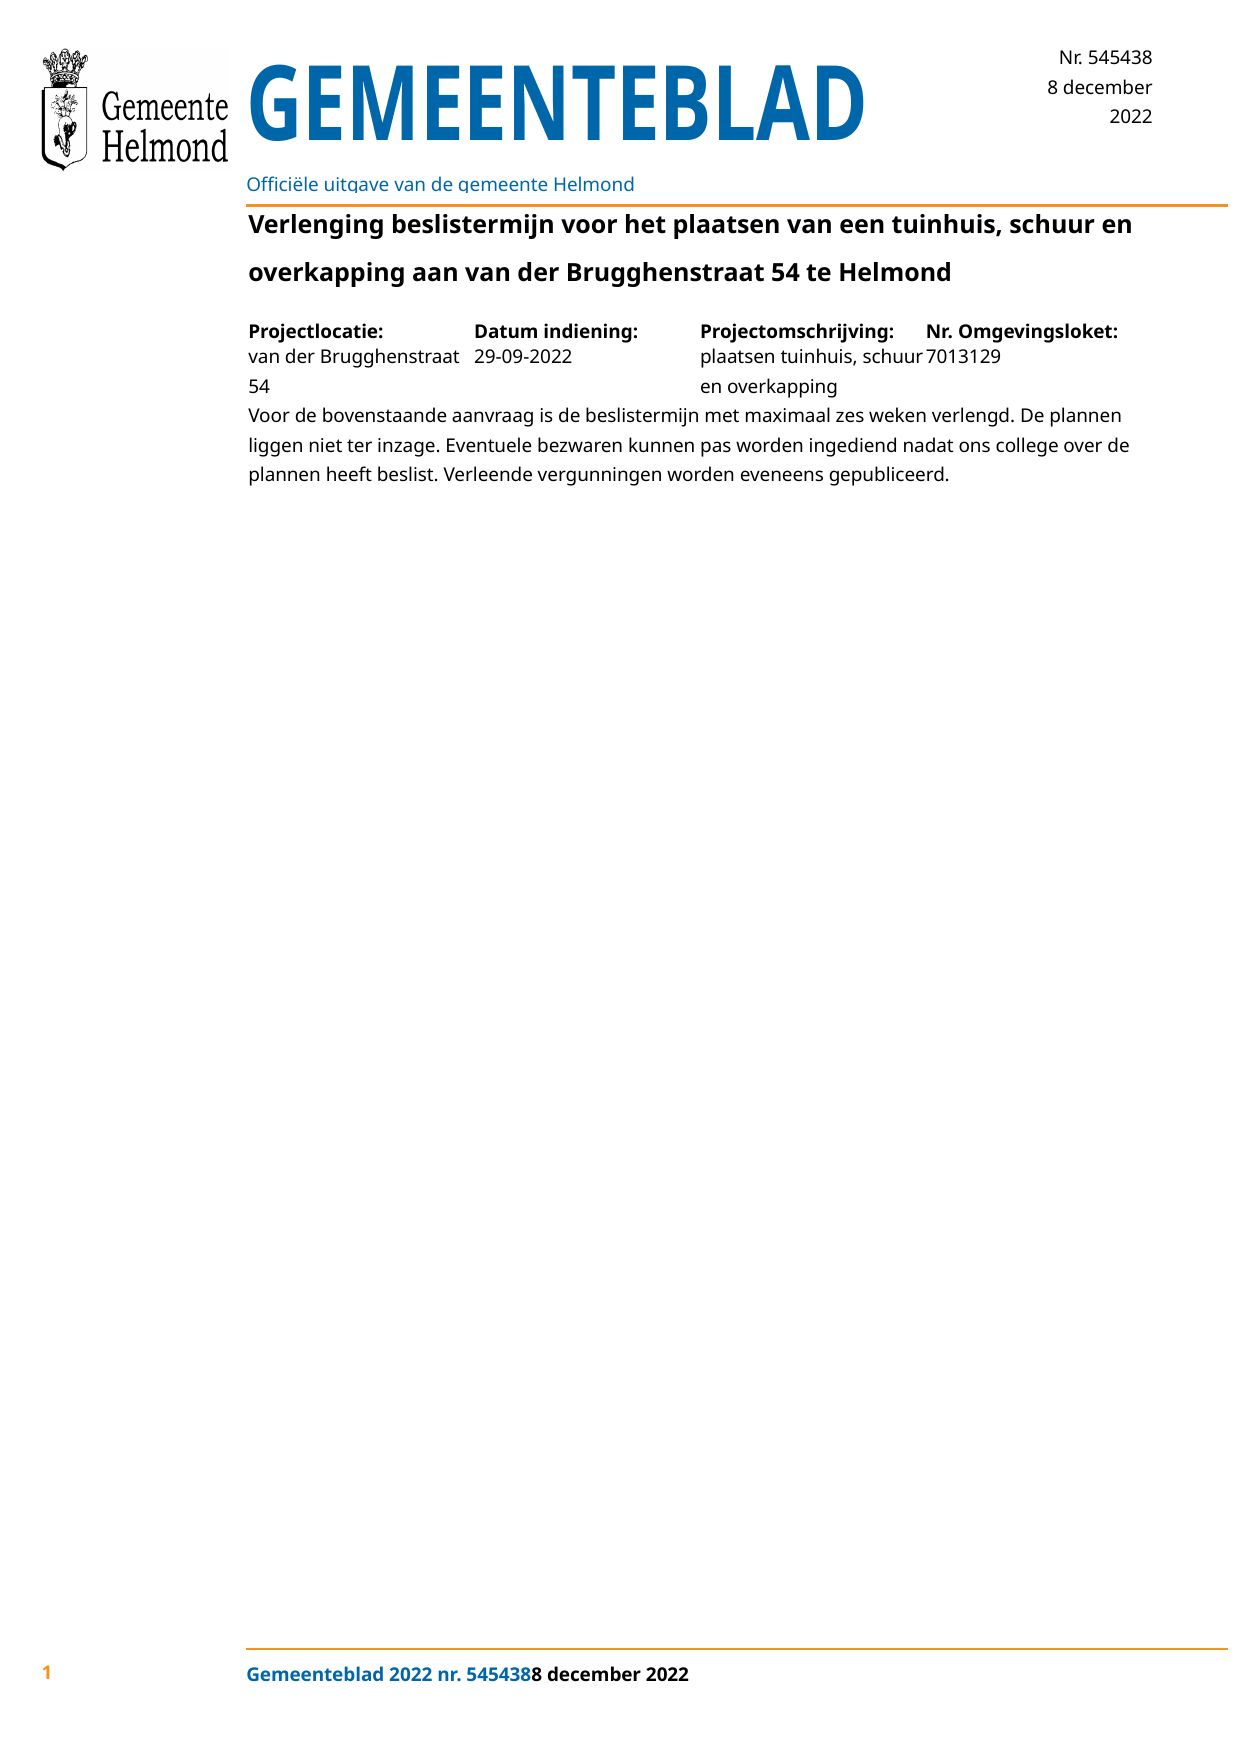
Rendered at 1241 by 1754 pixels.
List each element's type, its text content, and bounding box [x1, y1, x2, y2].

text Voor de bovenstaande aanvraag is de beslistermijn met maximaal zes weken verlengd. De plannen liggen niet ter inzage. Eventuele bezwaren kunnen pas worden ingediend nadat ons college over de plannen heeft beslist. Verleende vergunningen worden eveneens gepubliceerd. [248, 402, 1152, 487]
table_cell 7013129 [926, 344, 1152, 399]
table_cell van der Brugghenstraat 54 [248, 344, 474, 399]
table_header Projectlocatie: [248, 318, 474, 344]
text Verlenging beslistermijn voor het plaatsen van een tuinhuis, schuur en overkapping aan van der Brugghenstraat 54 te Helmond [248, 207, 1152, 288]
table_header Datum indiening: [474, 318, 700, 344]
table_cell 29-09-2022 [474, 344, 700, 399]
picture [41, 47, 231, 172]
table_header Projectomschrijving: [700, 318, 926, 344]
table_header Nr. Omgevingsloket: [926, 318, 1152, 344]
table_cell plaatsen tuinhuis, schuur en overkapping [700, 344, 926, 399]
